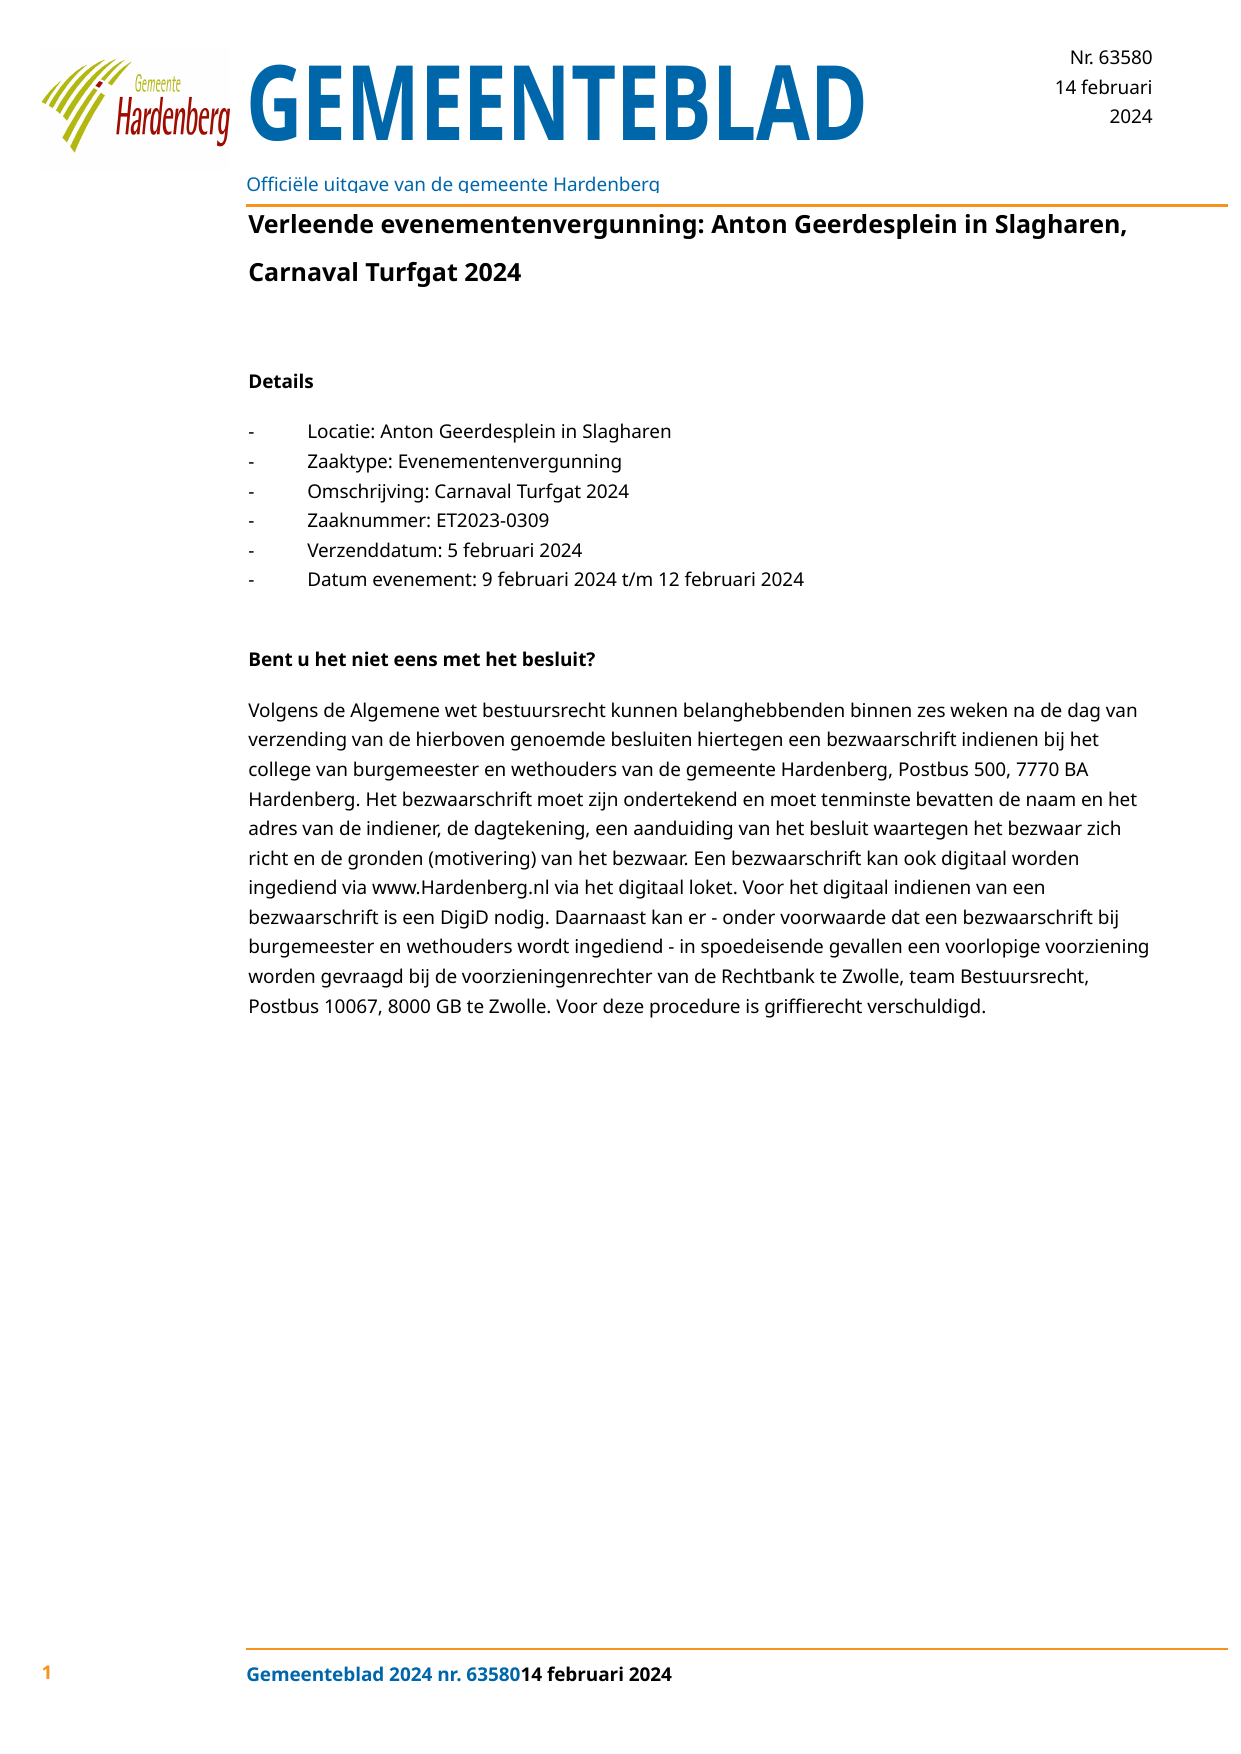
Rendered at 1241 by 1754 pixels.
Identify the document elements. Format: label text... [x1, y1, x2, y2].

list Omschrijving: Carnaval Turfgat 2024 [248, 478, 1152, 504]
picture [41, 47, 231, 172]
text Verleende evenementenvergunning: Anton Geerdesplein in Slagharen, Carnaval Turfgat 2024 [248, 207, 1152, 288]
list Locatie: Anton Geerdesplein in Slagharen [248, 419, 1152, 444]
text Details [248, 368, 1152, 394]
list Zaaktype: Evenementenvergunning [248, 448, 1152, 474]
list Verzenddatum: 5 februari 2024 [248, 537, 1152, 563]
list Datum evenement: 9 februari 2024 t/m 12 februari 2024 [248, 567, 1152, 592]
text Volgens de Algemene wet bestuursrecht kunnen belanghebbenden binnen zes weken na de dag van verzending van de hierboven genoemde besluiten hiertegen een bezwaarschrift indienen bij het college van burgemeester en wethouders van de gemeente Hardenberg, Postbus 500, 7770 BA Hardenberg. Het bezwaarschrift moet zijn ondertekend en moet tenminste bevatten de naam en het adres van de indiener, de dagtekening, een aanduiding van het besluit waartegen het bezwaar zich richt en de gronden (motivering) van het bezwaar. Een bezwaarschrift kan ook digitaal worden ingediend via www.Hardenberg.nl via het digitaal loket. Voor het digitaal indienen van een bezwaarschrift is een DigiD nodig. Daarnaast kan er - onder voorwaarde dat een bezwaarschrift bij burgemeester en wethouders wordt ingediend - in spoedeisende gevallen een voorlopige voorziening worden gevraagd bij de voorzieningenrechter van de Rechtbank te Zwolle, team Bestuursrecht, Postbus 10067, 8000 GB te Zwolle. Voor deze procedure is griffierecht verschuldigd. [248, 697, 1152, 1019]
list Zaaknummer: ET2023-0309 [248, 507, 1152, 533]
text Bent u het niet eens met het besluit? [248, 647, 1152, 672]
